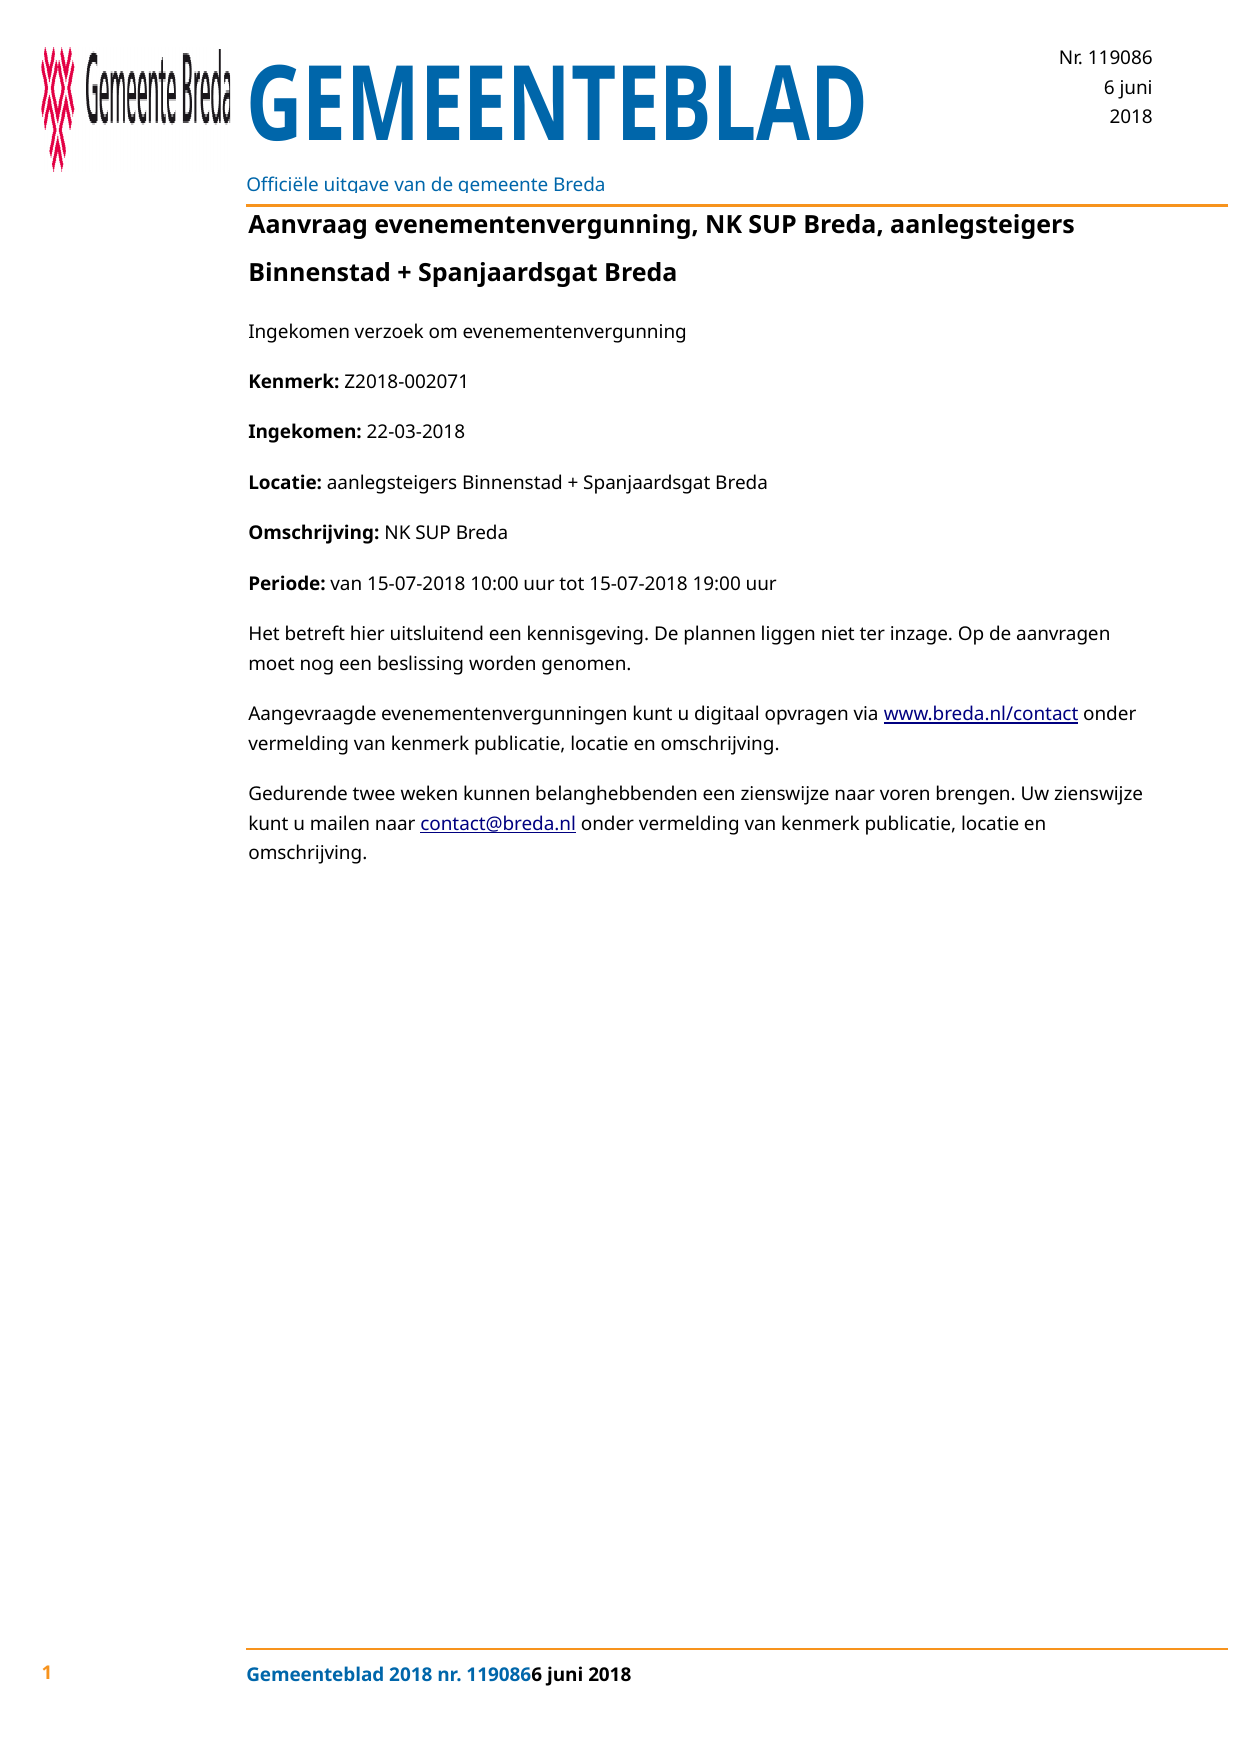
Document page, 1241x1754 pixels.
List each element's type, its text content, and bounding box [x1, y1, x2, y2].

text Het betreft hier uitsluitend een kennisgeving. De plannen liggen niet ter inzage. Op de aanvragen moet nog een beslissing worden genomen. [248, 620, 1152, 676]
picture [41, 47, 231, 172]
text Locatie: aanlegsteigers Binnenstad + Spanjaardsgat Breda [248, 469, 1152, 495]
text Kenmerk: Z2018-002071 [248, 368, 1152, 394]
text Ingekomen: 22-03-2018 [248, 419, 1152, 444]
text Gedurende twee weken kunnen belanghebbenden een zienswijze naar voren brengen. Uw zienswijze kunt u mailen naar contact@breda.nl onder vermelding van kenmerk publicatie, locatie en omschrijving. [248, 780, 1152, 865]
text Periode: van 15-07-2018 10:00 uur tot 15-07-2018 19:00 uur [248, 570, 1152, 596]
text Ingekomen verzoek om evenementenvergunning [248, 318, 1152, 344]
text Omschrijving: NK SUP Breda [248, 519, 1152, 545]
text Aangevraagde evenementenvergunningen kunt u digitaal opvragen via www.breda.nl/contact onder vermelding van kenmerk publicatie, locatie en omschrijving. [248, 700, 1152, 756]
text Aanvraag evenementenvergunning, NK SUP Breda, aanlegsteigers Binnenstad + Spanjaardsgat Breda [248, 207, 1152, 288]
